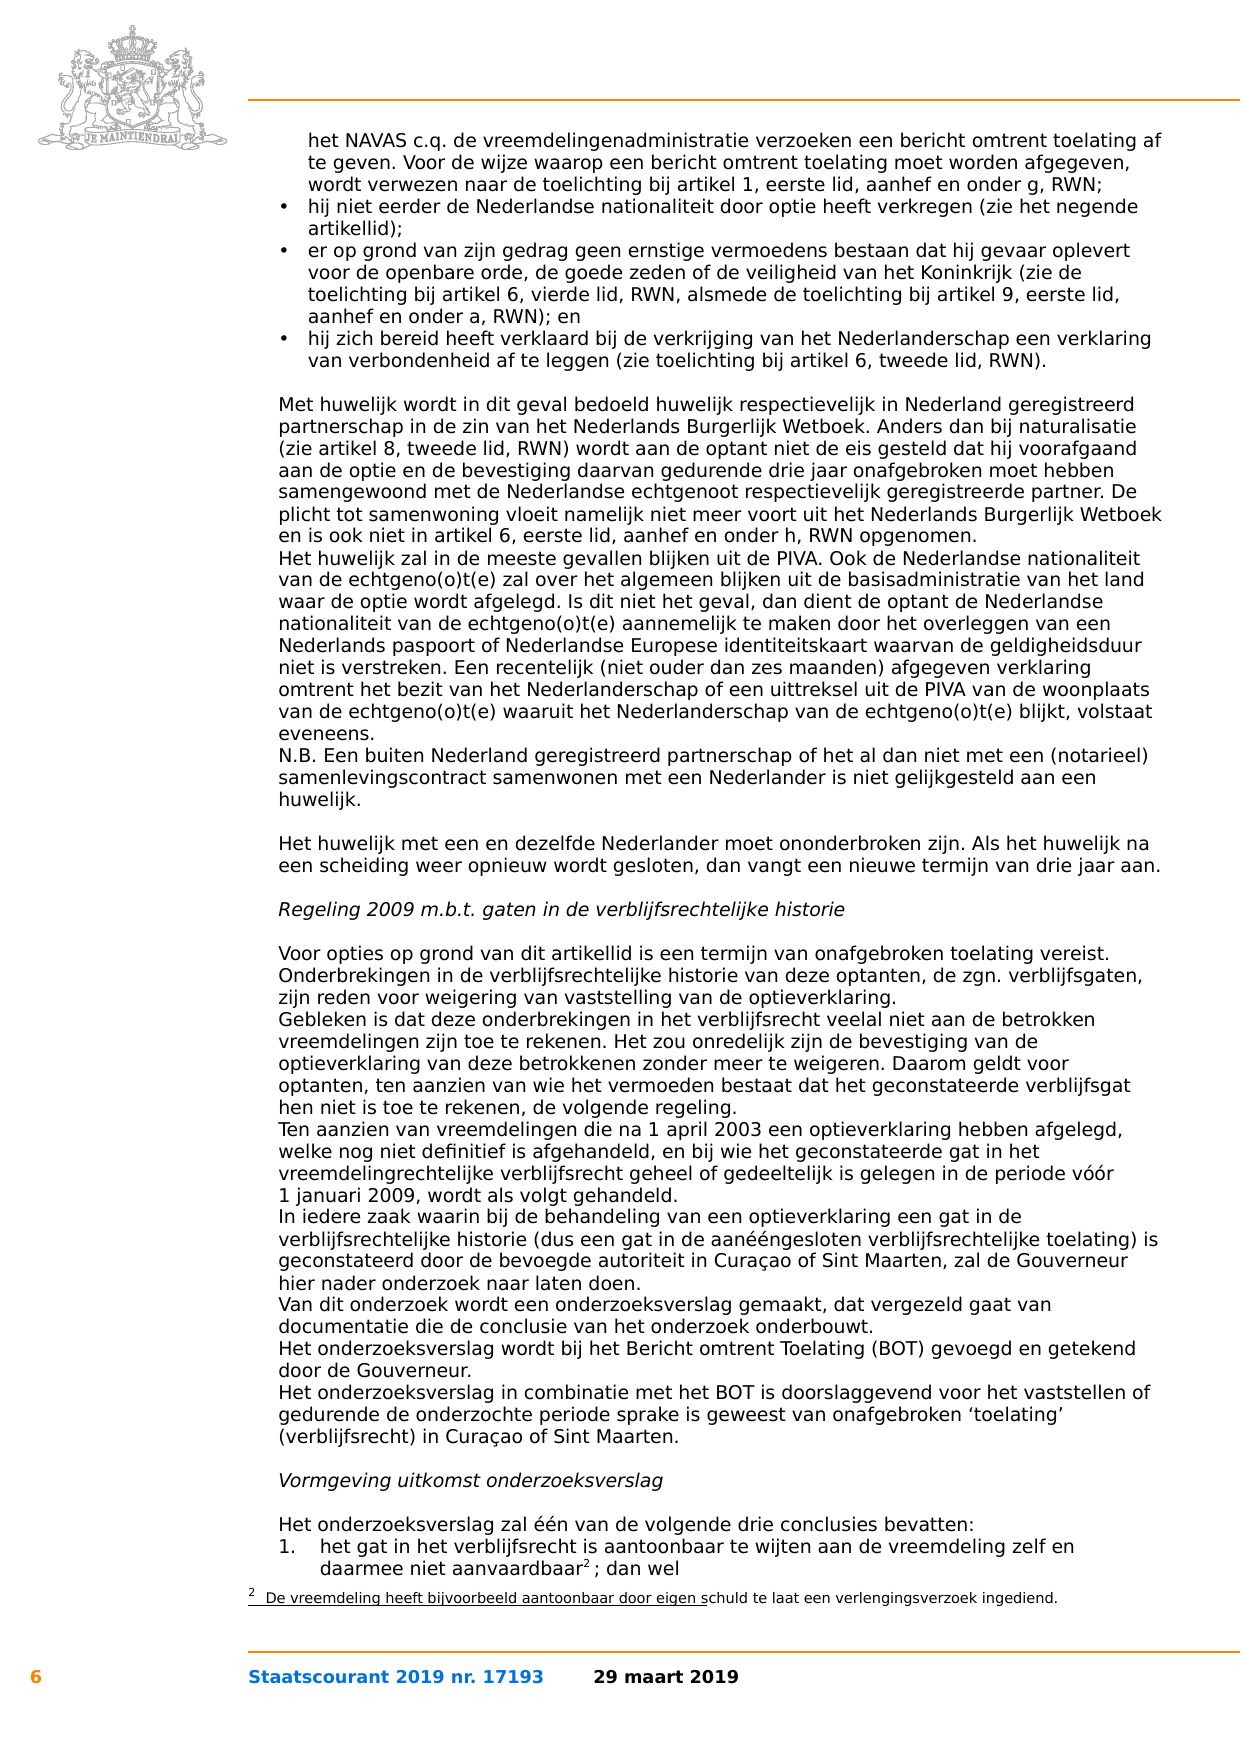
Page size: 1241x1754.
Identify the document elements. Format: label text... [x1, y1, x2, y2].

text Gebleken is dat deze onderbrekingen in het verblijfsrecht veelal niet aan de betrokken vreemdelingen zijn toe te rekenen. Het zou onredelijk zijn de bevestiging van de optieverklaring van deze betrokkenen zonder meer te weigeren. Daarom geldt voor optanten, ten aanzien van wie het vermoeden bestaat dat het geconstateerde verblijfsgat hen niet is toe te rekenen, de volgende regeling. [278, 1009, 1163, 1118]
text N.B. Een buiten Nederland geregistreerd partnerschap of het al dan niet met een (notarieel) samenlevingscontract samenwonen met een Nederlander is niet gelijkgesteld aan een huwelijk. [278, 745, 1163, 811]
text • hij niet eerder de Nederlandse nationaliteit door optie heeft verkregen (zie het negende artikellid); [278, 196, 1163, 240]
text 1. het gat in het verblijfsrecht is aantoonbaar te wijten aan de vreemdeling zelf en daarmee niet aanvaardbaar; dan wel [278, 1536, 1163, 1580]
text Met huwelijk wordt in dit geval bedoeld huwelijk respectievelijk in Nederland geregistreerd partnerschap in de zin van het Nederlands Burgerlijk Wetboek. Anders dan bij naturalisatie (zie artikel 8, tweede lid, RWN) wordt aan de optant niet de eis gesteld dat hij voorafgaand aan de optie en de bevestiging daarvan gedurende drie jaar onafgebroken moet hebben samengewoond met de Nederlandse echtgenoot respectievelijk geregistreerde partner. De plicht tot samenwoning vloeit namelijk niet meer voort uit het Nederlands Burgerlijk Wetboek en is ook niet in artikel 6, eerste lid, aanhef en onder h, RWN opgenomen. [278, 393, 1163, 547]
text Het huwelijk met een en dezelfde Nederlander moet ononderbroken zijn. Als het huwelijk na een scheiding weer opnieuw wordt gesloten, dan vangt een nieuwe termijn van drie jaar aan. [278, 833, 1163, 877]
text Het onderzoeksverslag in combinatie met het BOT is doorslaggevend voor het vaststellen of gedurende de onderzochte periode sprake is geweest van onafgebroken ‘toelating’ (verblijfsrecht) in Curaçao of Sint Maarten. [278, 1382, 1163, 1448]
text Van dit onderzoek wordt een onderzoeksverslag gemaakt, dat vergezeld gaat van documentatie die de conclusie van het onderzoek onderbouwt. [278, 1294, 1163, 1338]
subtitle Vormgeving uitkomst onderzoeksverslag [278, 1470, 1163, 1492]
text Het onderzoeksverslag zal één van de volgende drie conclusies bevatten: [278, 1514, 1163, 1536]
text Voor opties op grond van dit artikellid is een termijn van onafgebroken toelating vereist. Onderbrekingen in de verblijfsrechtelijke historie van deze optanten, de zgn. verblijfsgaten, zijn reden voor weigering van vaststelling van de optieverklaring. [278, 943, 1163, 1009]
text het NAVAS c.q. de vreemdelingenadministratie verzoeken een bericht omtrent toelating af te geven. Voor de wijze waarop een bericht omtrent toelating moet worden afgegeven, wordt verwezen naar de toelichting bij artikel 1, eerste lid, aanhef en onder g, RWN; [278, 130, 1163, 196]
text • er op grond van zijn gedrag geen ernstige vermoedens bestaan dat hij gevaar oplevert voor de openbare orde, de goede zeden of de veiligheid van het Koninkrijk (zie de toelichting bij artikel 6, vierde lid, RWN, alsmede de toelichting bij artikel 9, eerste lid, aanhef en onder a, RWN); en [278, 240, 1163, 328]
text Ten aanzien van vreemdelingen die na 1 april 2003 een optieverklaring hebben afgelegd, welke nog niet definitief is afgehandeld, en bij wie het geconstateerde gat in het vreemdelingrechtelijke verblijfsrecht geheel of gedeeltelijk is gelegen in de periode vóór 1 januari 2009, wordt als volgt gehandeld. [278, 1118, 1163, 1206]
subtitle Regeling 2009 m.b.t. gaten in de verblijfsrechtelijke historie [278, 899, 1163, 921]
picture [38, 25, 227, 150]
text • hij zich bereid heeft verklaard bij de verkrijging van het Nederlanderschap een verklaring van verbondenheid af te leggen (zie toelichting bij artikel 6, tweede lid, RWN). [278, 328, 1163, 372]
text De vreemdeling heeft bijvoorbeeld aantoonbaar door eigen schuld te laat een verlengingsverzoek ingediend. [248, 1586, 1163, 1608]
text Het onderzoeksverslag wordt bij het Bericht omtrent Toelating (BOT) gevoegd en getekend door de Gouverneur. [278, 1338, 1163, 1382]
text Het huwelijk zal in de meeste gevallen blijken uit de PIVA. Ook de Nederlandse nationaliteit van de echtgeno(o)t(e) zal over het algemeen blijken uit de basisadministratie van het land waar de optie wordt afgelegd. Is dit niet het geval, dan dient de optant de Nederlandse nationaliteit van de echtgeno(o)t(e) aannemelijk te maken door het overleggen van een Nederlands paspoort of Nederlandse Europese identiteitskaart waarvan de geldigheidsduur niet is verstreken. Een recentelijk (niet ouder dan zes maanden) afgegeven verklaring omtrent het bezit van het Nederlanderschap of een uittreksel uit de PIVA van de woonplaats van de echtgeno(o)t(e) waaruit het Nederlanderschap van de echtgeno(o)t(e) blijkt, volstaat eveneens. [278, 547, 1163, 745]
text In iedere zaak waarin bij de behandeling van een optieverklaring een gat in de verblijfsrechtelijke historie (dus een gat in de aanééngesloten verblijfsrechtelijke toelating) is geconstateerd door de bevoegde autoriteit in Curaçao of Sint Maarten, zal de Gouverneur hier nader onderzoek naar laten doen. [278, 1206, 1163, 1294]
